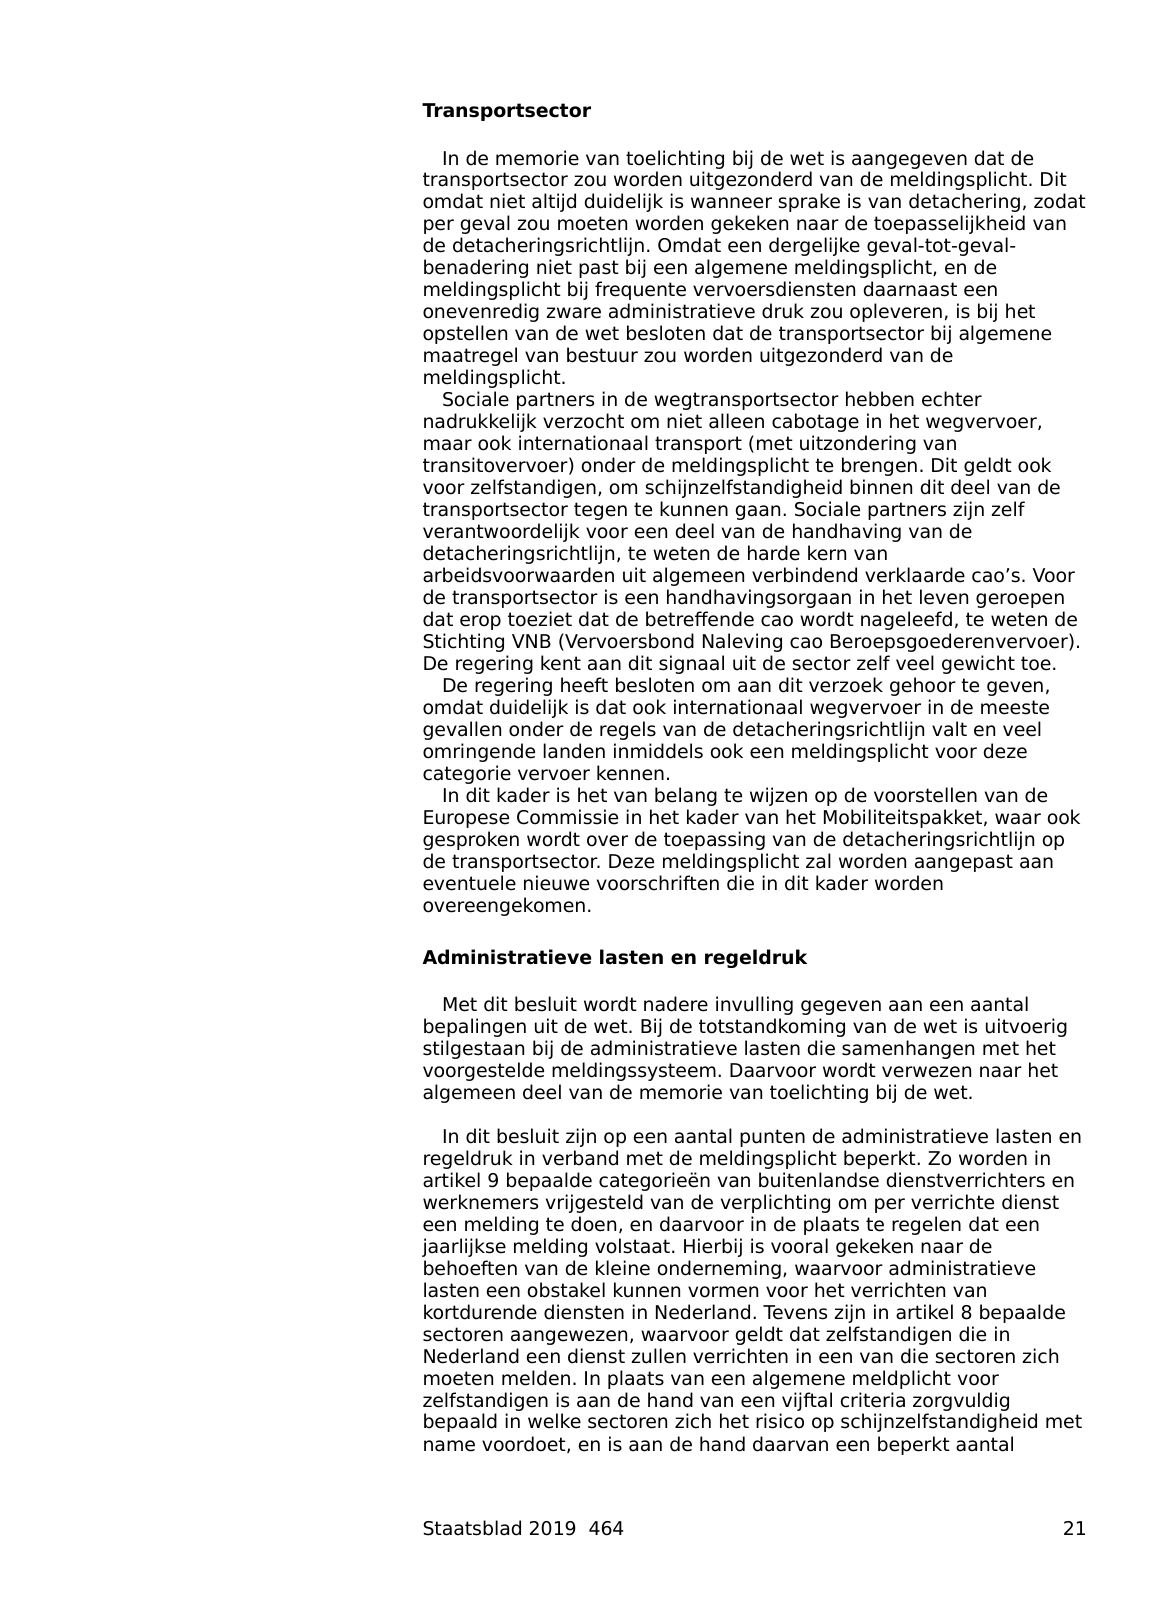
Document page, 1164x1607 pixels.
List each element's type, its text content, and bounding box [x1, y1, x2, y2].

text In de memorie van toelichting bij de wet is aangegeven dat de transportsector zou worden uitgezonderd van de meldingsplicht. Dit omdat niet altijd duidelijk is wanneer sprake is van detachering, zodat per geval zou moeten worden gekeken naar de toepasselijkheid van de detacheringsrichtlijn. Omdat een dergelijke geval-tot-geval-benadering niet past bij een algemene meldingsplicht, en de meldingsplicht bij frequente vervoersdiensten daarnaast een onevenredig zware administratieve druk zou opleveren, is bij het opstellen van de wet besloten dat de transportsector bij algemene maatregel van bestuur zou worden uitgezonderd van de meldingsplicht. [422, 147, 1087, 389]
text De regering heeft besloten om aan dit verzoek gehoor te geven, omdat duidelijk is dat ook internationaal wegvervoer in de meeste gevallen onder de regels van de detacheringsrichtlijn valt en veel omringende landen inmiddels ook een meldingsplicht voor deze categorie vervoer kennen. [422, 675, 1087, 785]
text Sociale partners in de wegtransportsector hebben echter nadrukkelijk verzocht om niet alleen cabotage in het wegvervoer, maar ook internationaal transport (met uitzondering van transitovervoer) onder de meldingsplicht te brengen. Dit geldt ook voor zelfstandigen, om schijnzelfstandigheid binnen dit deel van de transportsector tegen te kunnen gaan. Sociale partners zijn zelf verantwoordelijk voor een deel van de handhaving van de detacheringsrichtlijn, te weten de harde kern van arbeidsvoorwaarden uit algemeen verbindend verklaarde cao’s. Voor de transportsector is een handhavingsorgaan in het leven geroepen dat erop toeziet dat de betreffende cao wordt nageleefd, te weten de Stichting VNB (Vervoersbond Naleving cao Beroepsgoederenvervoer). De regering kent aan dit signaal uit de sector zelf veel gewicht toe. [422, 389, 1087, 675]
text In dit kader is het van belang te wijzen op de voorstellen van de Europese Commissie in het kader van het Mobiliteitspakket, waar ook gesproken wordt over de toepassing van de detacheringsrichtlijn op de transportsector. Deze meldingsplicht zal worden aangepast aan eventuele nieuwe voorschriften die in dit kader worden overeengekomen. [422, 785, 1087, 917]
subtitle Administratieve lasten en regeldruk [422, 947, 1087, 969]
subtitle Transportsector [422, 100, 1087, 122]
text In dit besluit zijn op een aantal punten de administratieve lasten en regeldruk in verband met de meldingsplicht beperkt. Zo worden in artikel 9 bepaalde categorieën van buitenlandse dienstverrichters en werknemers vrijgesteld van de verplichting om per verrichte dienst een melding te doen, en daarvoor in de plaats te regelen dat een jaarlijkse melding volstaat. Hierbij is vooral gekeken naar de behoeften van de kleine onderneming, waarvoor administratieve lasten een obstakel kunnen vormen voor het verrichten van kortdurende diensten in Nederland. Tevens zijn in artikel 8 bepaalde sectoren aangewezen, waarvoor geldt dat zelfstandigen die in Nederland een dienst zullen verrichten in een van die sectoren zich moeten melden. In plaats van een algemene meldplicht voor zelfstandigen is aan de hand van een vijftal criteria zorgvuldig bepaald in welke sectoren zich het risico op schijnzelfstandigheid met name voordoet, en is aan de hand daarvan een beperkt aantal [422, 1126, 1087, 1455]
text Met dit besluit wordt nadere invulling gegeven aan een aantal bepalingen uit de wet. Bij de totstandkoming van de wet is uitvoerig stilgestaan bij de administratieve lasten die samenhangen met het voorgestelde meldingssysteem. Daarvoor wordt verwezen naar het algemeen deel van de memorie van toelichting bij de wet. [422, 994, 1087, 1103]
